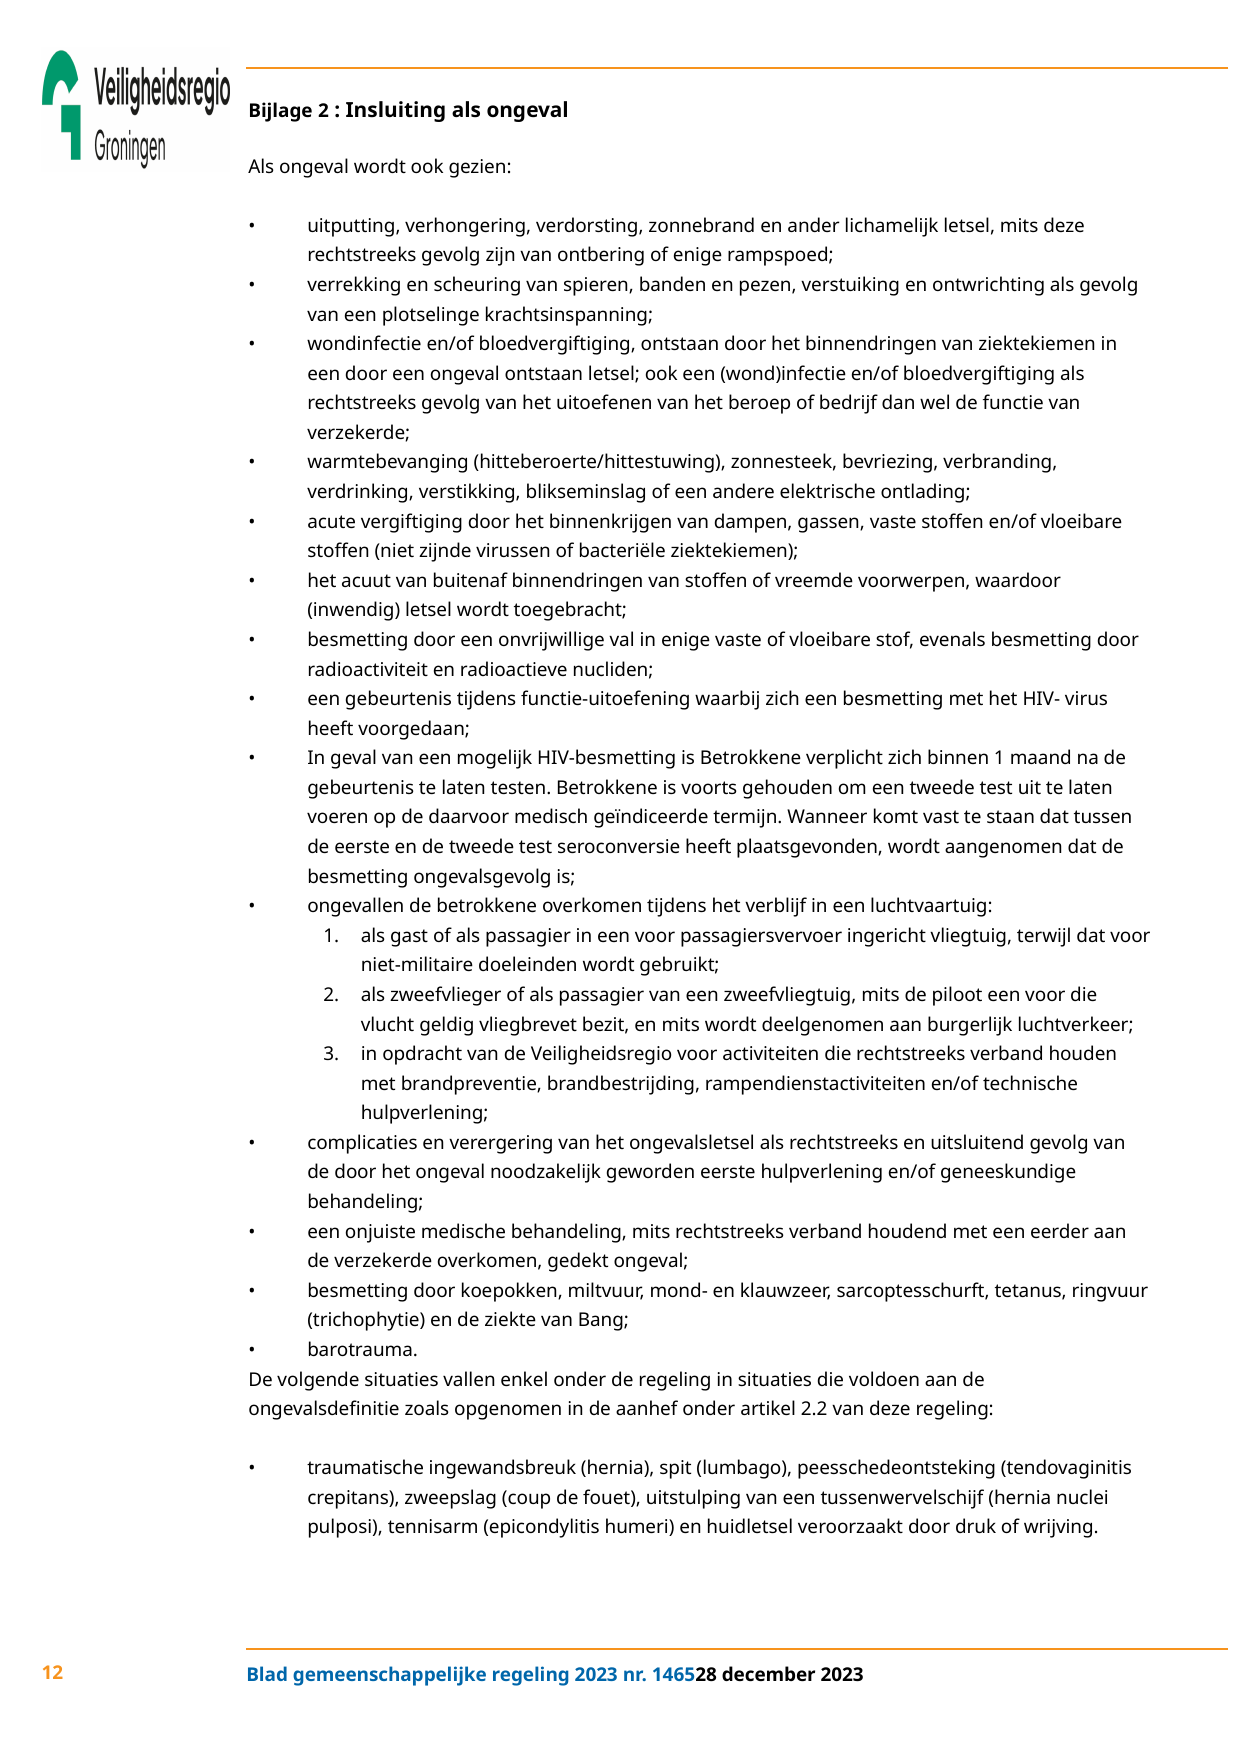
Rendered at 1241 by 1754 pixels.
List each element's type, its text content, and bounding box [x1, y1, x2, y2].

list traumatische ingewandsbreuk (hernia), spit (lumbago), peesschedeontsteking (tendovaginitis crepitans), zweepslag (coup de fouet), uitstulping van een tussenwervelschijf (hernia nuclei pulposi), tennisarm (epicondylitis humeri) en huidletsel veroorzaakt door druk of wrijving. [248, 1454, 1152, 1539]
list complicaties en verergering van het ongevalsletsel als rechtstreeks en uitsluitend gevolg van de door het ongeval noodzakelijk geworden eerste hulpverlening en/of geneeskundige behandeling; [248, 1129, 1152, 1214]
list als gast of als passagier in een voor passagiersvervoer ingericht vliegtuig, terwijl dat voor niet-militaire doeleinden wordt gebruikt; [323, 922, 1152, 977]
text Bijlage 2 : Insluiting als ongeval [248, 95, 1152, 123]
picture [41, 47, 231, 172]
list acute vergiftiging door het binnenkrijgen van dampen, gassen, vaste stoffen en/of vloeibare stoffen (niet zijnde virussen of bacteriële ziektekiemen); [248, 508, 1152, 563]
list barotrauma. [248, 1336, 1152, 1362]
text Als ongeval wordt ook gezien: [248, 153, 1152, 179]
list In geval van een mogelijk HIV-besmetting is Betrokkene verplicht zich binnen 1 maand na de gebeurtenis te laten testen. Betrokkene is voorts gehouden om een tweede test uit te laten voeren op de daarvoor medisch geïndiceerde termijn. Wanneer komt vast te staan dat tussen de eerste en de tweede test seroconversie heeft plaatsgevonden, wordt aangenomen dat de besmetting ongevalsgevolg is; [248, 744, 1152, 889]
list verrekking en scheuring van spieren, banden en pezen, verstuiking en ontwrichting als gevolg van een plotselinge krachtsinspanning; [248, 271, 1152, 327]
list in opdracht van de Veiligheidsregio voor activiteiten die rechtstreeks verband houden met brandpreventie, brandbestrijding, rampendienstactiviteiten en/of technische hulpverlening; [323, 1040, 1152, 1125]
list een onjuiste medische behandeling, mits rechtstreeks verband houdend met een eerder aan de verzekerde overkomen, gedekt ongeval; [248, 1218, 1152, 1273]
list als zweefvlieger of als passagier van een zweefvliegtuig, mits de piloot een voor die vlucht geldig vliegbrevet bezit, en mits wordt deelgenomen aan burgerlijk luchtverkeer; [323, 981, 1152, 1037]
list besmetting door koepokken, miltvuur, mond- en klauwzeer, sarcoptesschurft, tetanus, ringvuur (trichophytie) en de ziekte van Bang; [248, 1277, 1152, 1332]
list ongevallen de betrokkene overkomen tijdens het verblijf in een luchtvaartuig: [248, 892, 1152, 918]
list een gebeurtenis tijdens functie-uitoefening waarbij zich een besmetting met het HIV- virus heeft voorgedaan; [248, 685, 1152, 741]
list warmtebevanging (hitteberoerte/hittestuwing), zonnesteek, bevriezing, verbranding, verdrinking, verstikking, blikseminslag of een andere elektrische ontlading; [248, 449, 1152, 504]
list wondinfectie en/of bloedvergiftiging, ontstaan door het binnendringen van ziektekiemen in een door een ongeval ontstaan letsel; ook een (wond)infectie en/of bloedvergiftiging als rechtstreeks gevolg van het uitoefenen van het beroep of bedrijf dan wel de functie van verzekerde; [248, 330, 1152, 445]
list uitputting, verhongering, verdorsting, zonnebrand en ander lichamelijk letsel, mits deze rechtstreeks gevolg zijn van ontbering of enige rampspoed; [248, 212, 1152, 267]
list het acuut van buitenaf binnendringen van stoffen of vreemde voorwerpen, waardoor (inwendig) letsel wordt toegebracht; [248, 567, 1152, 622]
list besmetting door een onvrijwillige val in enige vaste of vloeibare stof, evenals besmetting door radioactiviteit en radioactieve nucliden; [248, 626, 1152, 682]
text De volgende situaties vallen enkel onder de regeling in situaties die voldoen aan de ongevalsdefinitie zoals opgenomen in de aanhef onder artikel 2.2 van deze regeling: [248, 1366, 1152, 1421]
